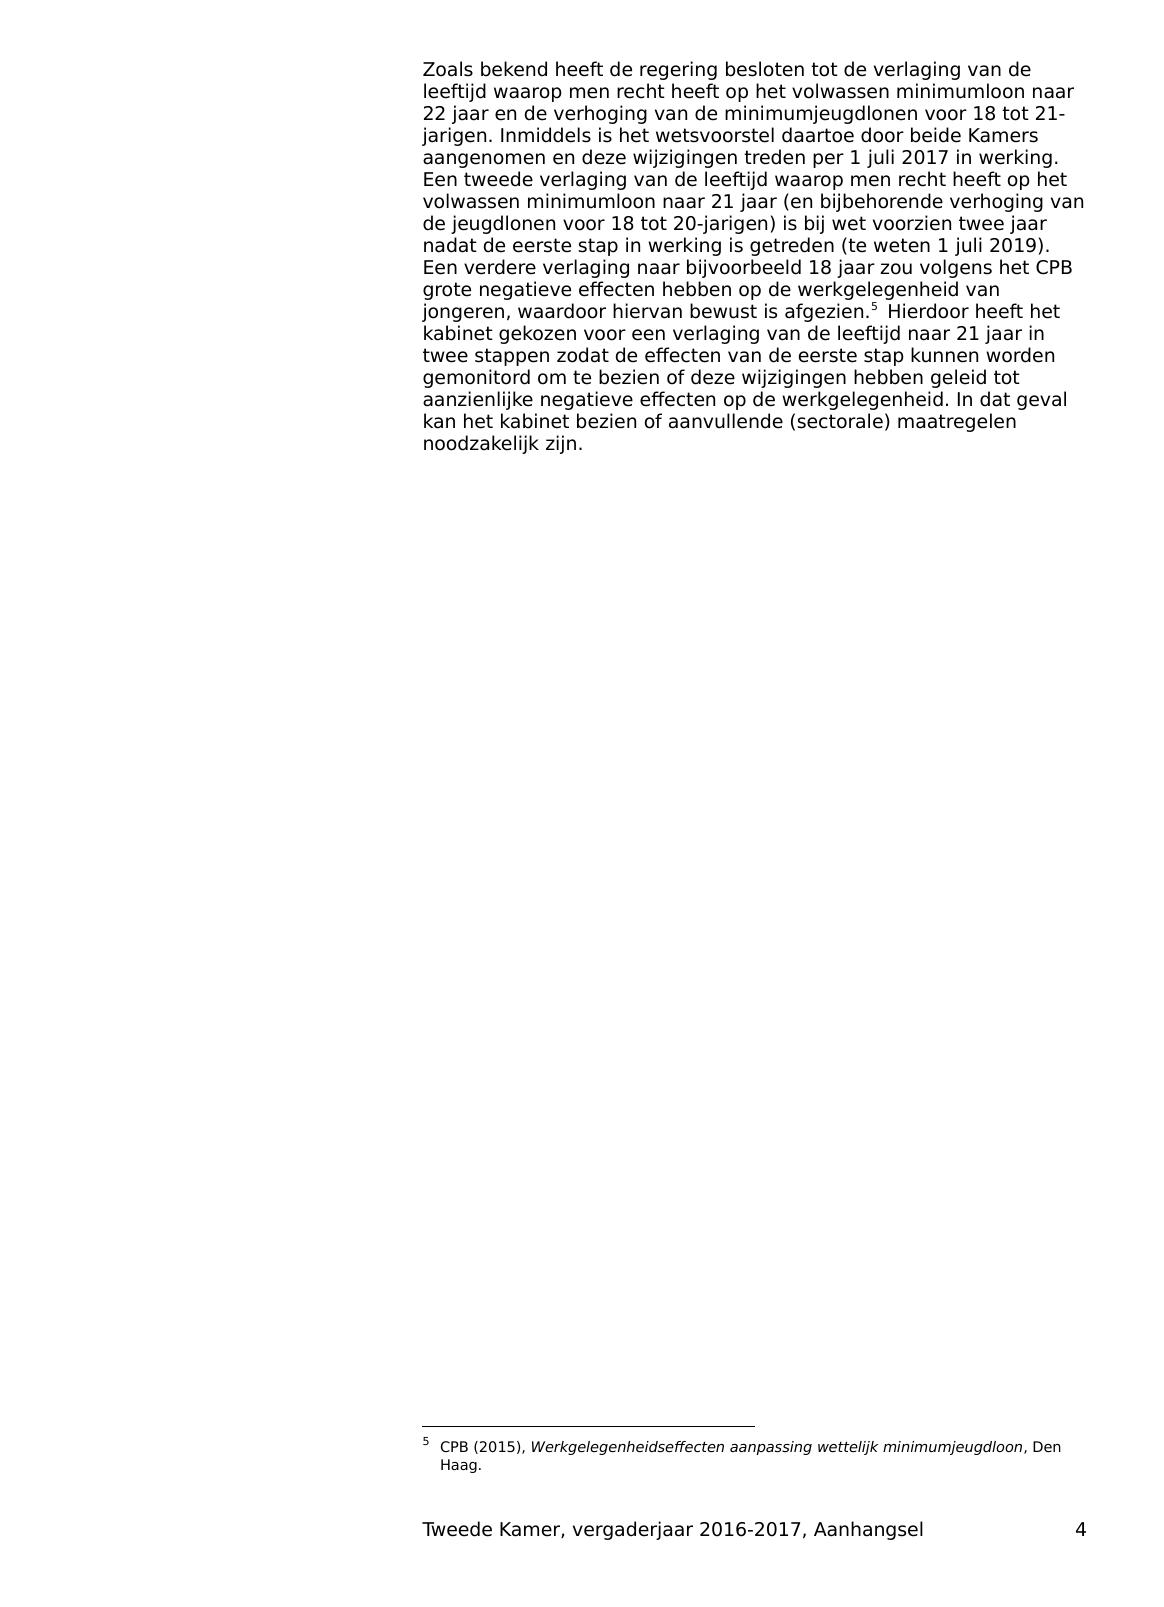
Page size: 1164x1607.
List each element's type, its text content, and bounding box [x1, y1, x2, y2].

text Zoals bekend heeft de regering besloten tot de verlaging van de leeftijd waarop men recht heeft op het volwassen minimumloon naar 22 jaar en de verhoging van de minimumjeugdlonen voor 18 tot 21-jarigen. Inmiddels is het wetsvoorstel daartoe door beide Kamers aangenomen en deze wijzigingen treden per 1 juli 2017 in werking. Een tweede verlaging van de leeftijd waarop men recht heeft op het volwassen minimumloon naar 21 jaar (en bijbehorende verhoging van de jeugdlonen voor 18 tot 20-jarigen) is bij wet voorzien twee jaar nadat de eerste stap in werking is getreden (te weten 1 juli 2019). Een verdere verlaging naar bijvoorbeeld 18 jaar zou volgens het CPB grote negatieve effecten hebben op de werkgelegenheid van jongeren, waardoor hiervan bewust is afgezien. Hierdoor heeft het kabinet gekozen voor een verlaging van de leeftijd naar 21 jaar in twee stappen zodat de effecten van de eerste stap kunnen worden gemonitord om te bezien of deze wijzigingen hebben geleid tot aanzienlijke negatieve effecten op de werkgelegenheid. In dat geval kan het kabinet bezien of aanvullende (sectorale) maatregelen noodzakelijk zijn. [422, 59, 1087, 455]
text CPB (2015), Werkgelegenheidseffecten aanpassing wettelijk minimumjeugdloon, Den Haag. [422, 1435, 1087, 1474]
